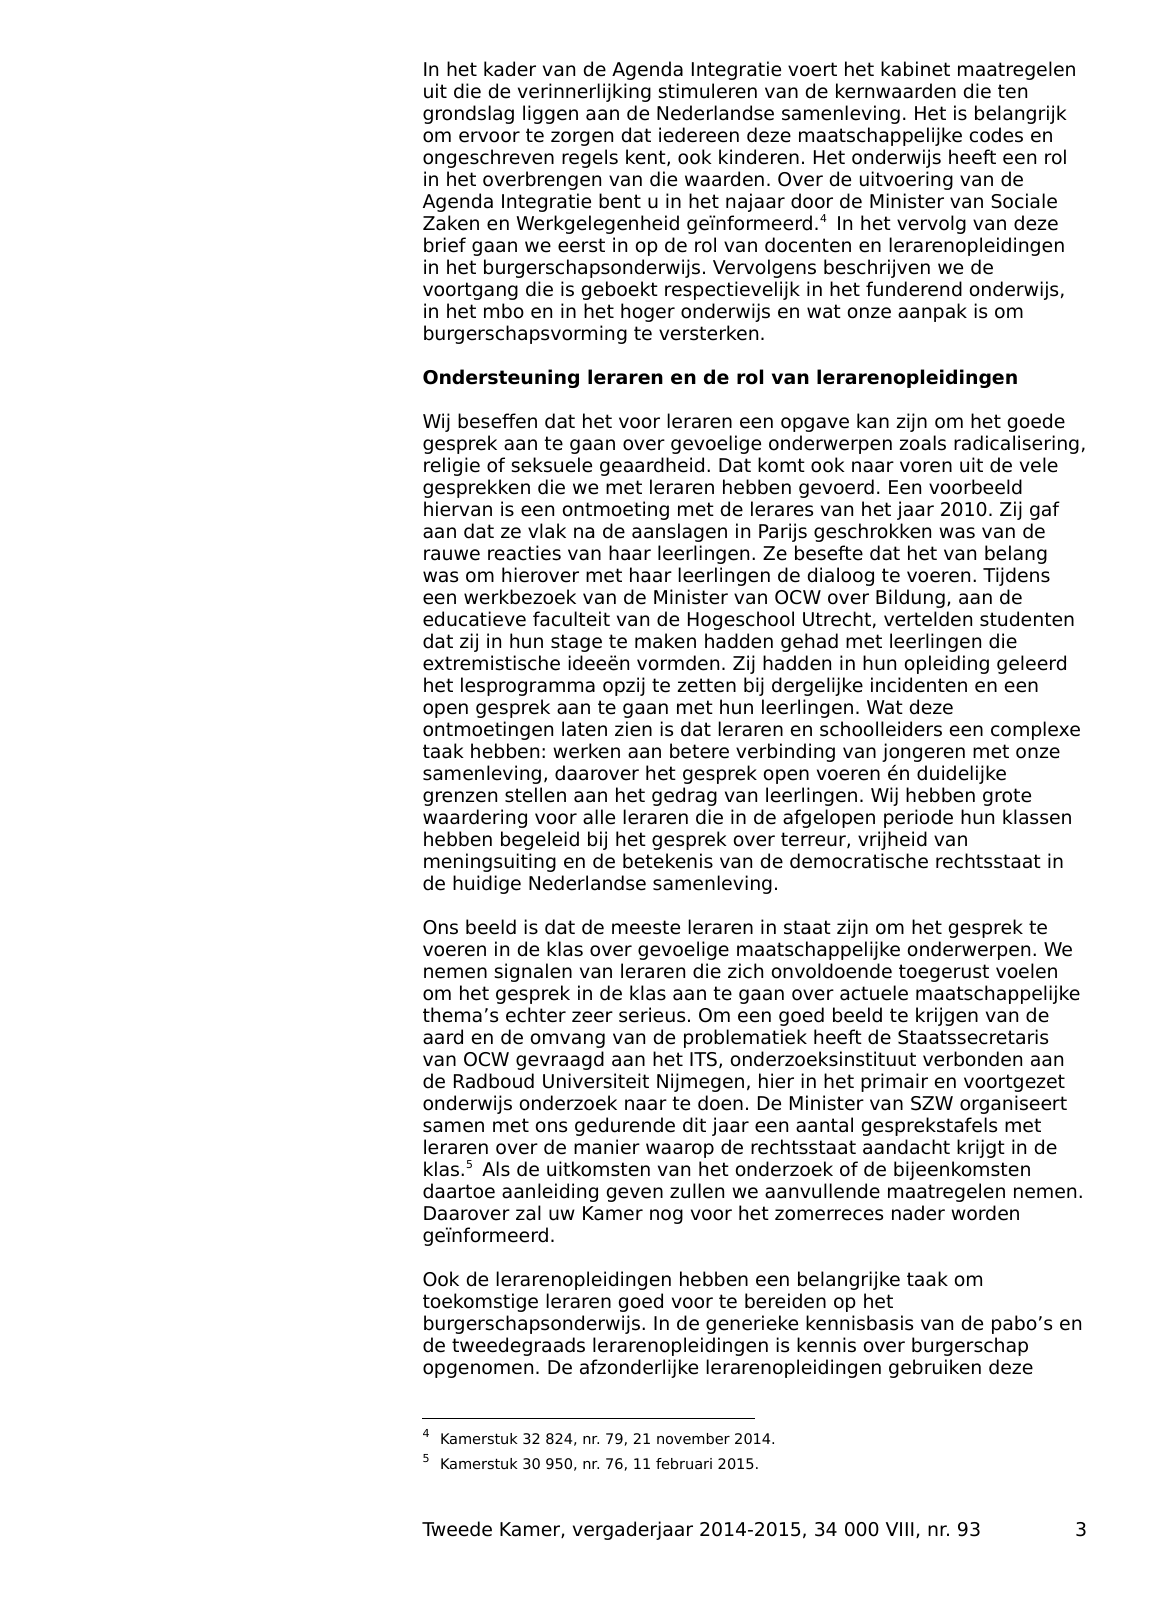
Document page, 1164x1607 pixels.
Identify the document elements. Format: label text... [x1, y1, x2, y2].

subtitle Ondersteuning leraren en de rol van lerarenopleidingen [422, 367, 1087, 389]
text Kamerstuk 30 950, nr. 76, 11 februari 2015. [422, 1452, 1087, 1474]
text Wij beseffen dat het voor leraren een opgave kan zijn om het goede gesprek aan te gaan over gevoelige onderwerpen zoals radicalisering, religie of seksuele geaardheid. Dat komt ook naar voren uit de vele gesprekken die we met leraren hebben gevoerd. Een voorbeeld hiervan is een ontmoeting met de lerares van het jaar 2010. Zij gaf aan dat ze vlak na de aanslagen in Parijs geschrokken was van de rauwe reacties van haar leerlingen. Ze besefte dat het van belang was om hierover met haar leerlingen de dialoog te voeren. Tijdens een werkbezoek van de Minister van OCW over Bildung, aan de educatieve faculteit van de Hogeschool Utrecht, vertelden studenten dat zij in hun stage te maken hadden gehad met leerlingen die extremistische ideeën vormden. Zij hadden in hun opleiding geleerd het lesprogramma opzij te zetten bij dergelijke incidenten en een open gesprek aan te gaan met hun leerlingen. Wat deze ontmoetingen laten zien is dat leraren en schoolleiders een complexe taak hebben: werken aan betere verbinding van jongeren met onze samenleving, daarover het gesprek open voeren én duidelijke grenzen stellen aan het gedrag van leerlingen. Wij hebben grote waardering voor alle leraren die in de afgelopen periode hun klassen hebben begeleid bij het gesprek over terreur, vrijheid van meningsuiting en de betekenis van de democratische rechtsstaat in de huidige Nederlandse samenleving. [422, 411, 1087, 895]
text Kamerstuk 32 824, nr. 79, 21 november 2014. [422, 1427, 1087, 1449]
text In het kader van de Agenda Integratie voert het kabinet maatregelen uit die de verinnerlijking stimuleren van de kernwaarden die ten grondslag liggen aan de Nederlandse samenleving. Het is belangrijk om ervoor te zorgen dat iedereen deze maatschappelijke codes en ongeschreven regels kent, ook kinderen. Het onderwijs heeft een rol in het overbrengen van die waarden. Over de uitvoering van de Agenda Integratie bent u in het najaar door de Minister van Sociale Zaken en Werkgelegenheid geïnformeerd. In het vervolg van deze brief gaan we eerst in op de rol van docenten en lerarenopleidingen in het burgerschapsonderwijs. Vervolgens beschrijven we de voortgang die is geboekt respectievelijk in het funderend onderwijs, in het mbo en in het hoger onderwijs en wat onze aanpak is om burgerschapsvorming te versterken. [422, 59, 1087, 345]
text Ook de lerarenopleidingen hebben een belangrijke taak om toekomstige leraren goed voor te bereiden op het burgerschapsonderwijs. In de generieke kennisbasis van de pabo’s en de tweedegraads lerarenopleidingen is kennis over burgerschap opgenomen. De afzonderlijke lerarenopleidingen gebruiken deze [422, 1269, 1087, 1379]
text Ons beeld is dat de meeste leraren in staat zijn om het gesprek te voeren in de klas over gevoelige maatschappelijke onderwerpen. We nemen signalen van leraren die zich onvoldoende toegerust voelen om het gesprek in de klas aan te gaan over actuele maatschappelijke thema’s echter zeer serieus. Om een goed beeld te krijgen van de aard en de omvang van de problematiek heeft de Staatssecretaris van OCW gevraagd aan het ITS, onderzoeksinstituut verbonden aan de Radboud Universiteit Nijmegen, hier in het primair en voortgezet onderwijs onderzoek naar te doen. De Minister van SZW organiseert samen met ons gedurende dit jaar een aantal gesprekstafels met leraren over de manier waarop de rechtsstaat aandacht krijgt in de klas. Als de uitkomsten van het onderzoek of de bijeenkomsten daartoe aanleiding geven zullen we aanvullende maatregelen nemen. Daarover zal uw Kamer nog voor het zomerreces nader worden geïnformeerd. [422, 917, 1087, 1247]
